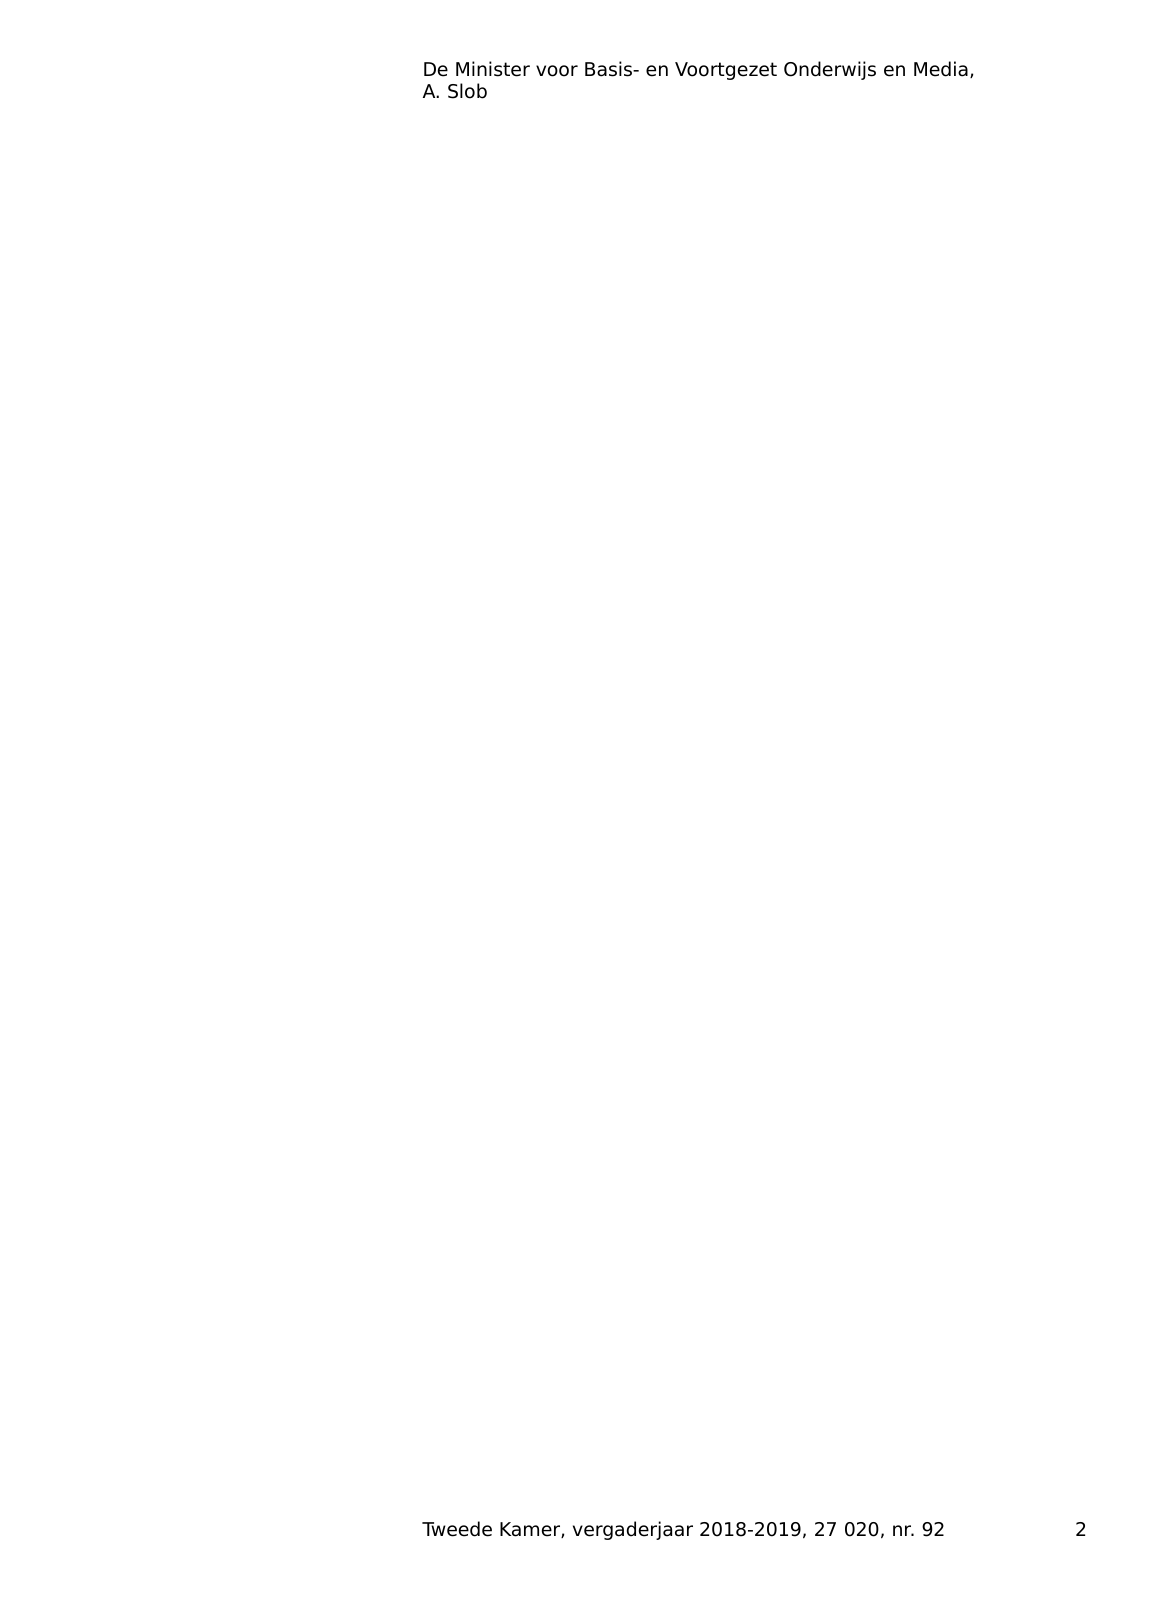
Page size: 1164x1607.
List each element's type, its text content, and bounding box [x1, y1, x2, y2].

text De Minister voor Basis- en Voortgezet Onderwijs en Media, A. Slob [422, 59, 1087, 103]
